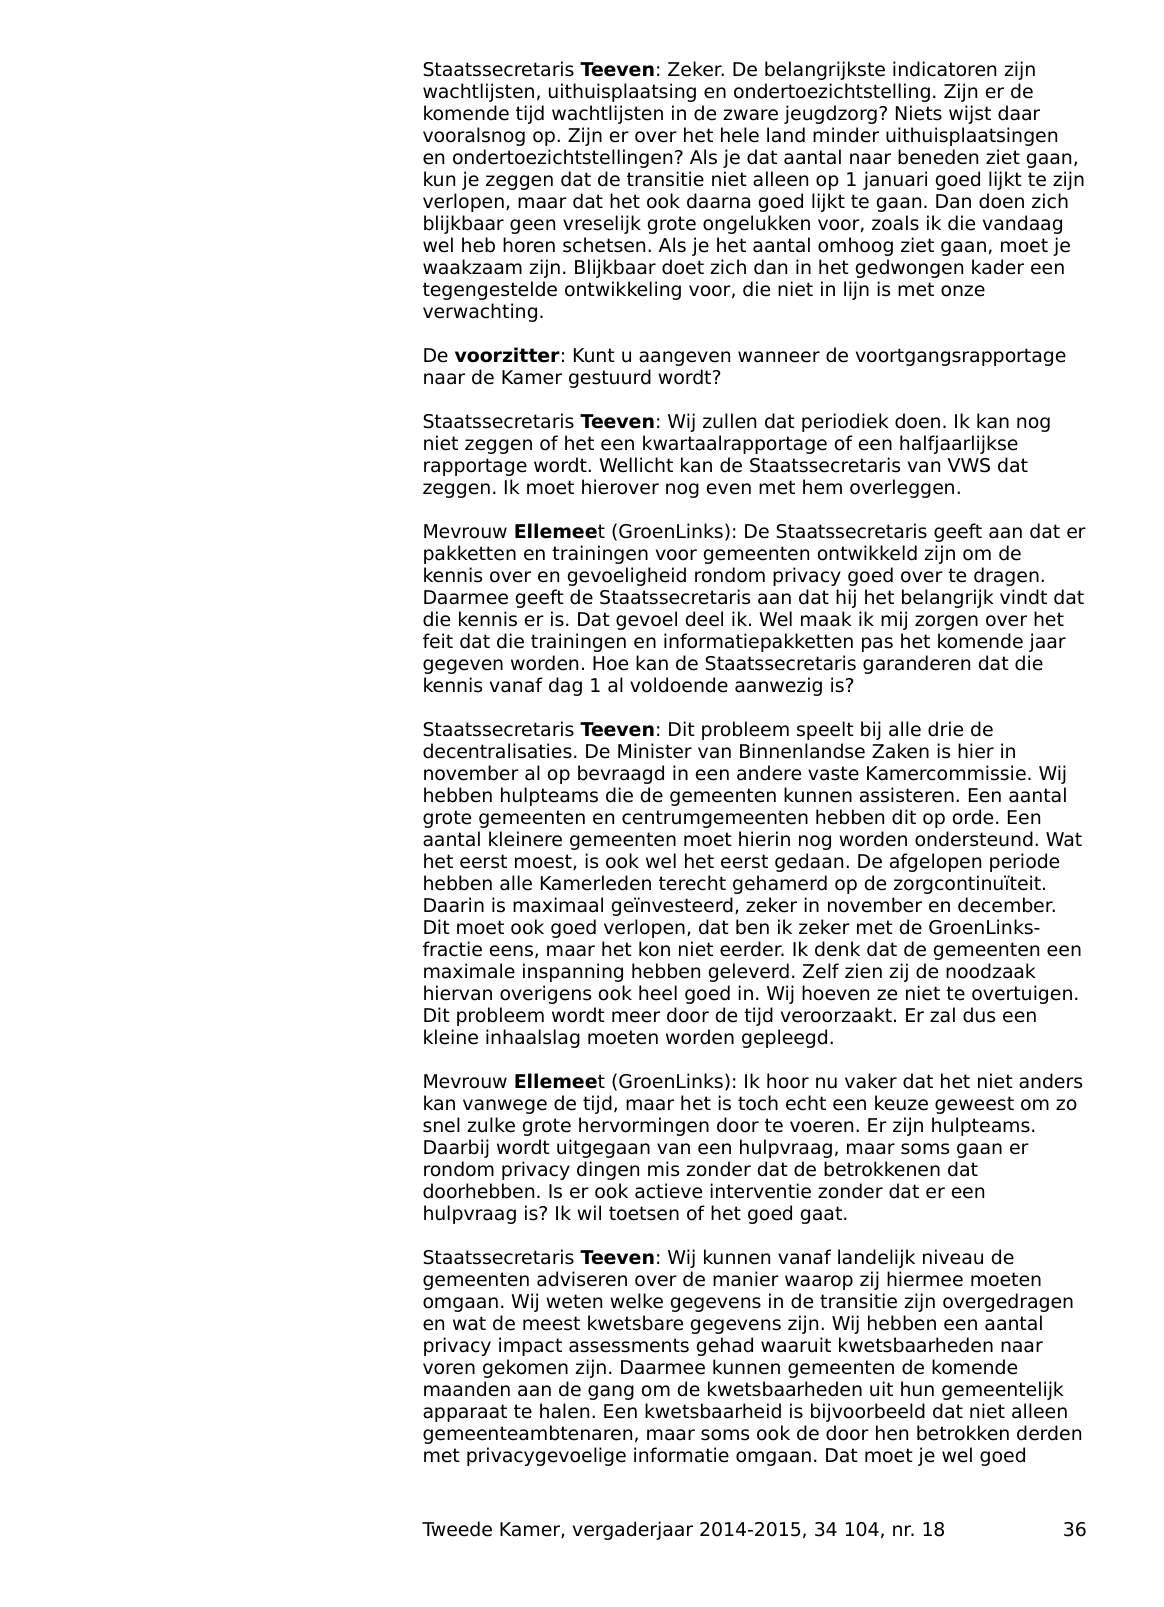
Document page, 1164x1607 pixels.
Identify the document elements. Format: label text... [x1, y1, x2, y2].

text Mevrouw Ellemeet (GroenLinks): Ik hoor nu vaker dat het niet anders kan vanwege de tijd, maar het is toch echt een keuze geweest om zo snel zulke grote hervormingen door te voeren. Er zijn hulpteams. Daarbij wordt uitgegaan van een hulpvraag, maar soms gaan er rondom privacy dingen mis zonder dat de betrokkenen dat doorhebben. Is er ook actieve interventie zonder dat er een hulpvraag is? Ik wil toetsen of het goed gaat. [422, 1071, 1087, 1225]
text Staatssecretaris Teeven: Wij kunnen vanaf landelijk niveau de gemeenten adviseren over de manier waarop zij hiermee moeten omgaan. Wij weten welke gegevens in de transitie zijn overgedragen en wat de meest kwetsbare gegevens zijn. Wij hebben een aantal privacy impact assessments gehad waaruit kwetsbaarheden naar voren gekomen zijn. Daarmee kunnen gemeenten de komende maanden aan de gang om de kwetsbaarheden uit hun gemeentelijk apparaat te halen. Een kwetsbaarheid is bijvoorbeeld dat niet alleen gemeenteambtenaren, maar soms ook de door hen betrokken derden met privacygevoelige informatie omgaan. Dat moet je wel goed [422, 1247, 1087, 1467]
text Staatssecretaris Teeven: Zeker. De belangrijkste indicatoren zijn wachtlijsten, uithuisplaatsing en ondertoezichtstelling. Zijn er de komende tijd wachtlijsten in de zware jeugdzorg? Niets wijst daar vooralsnog op. Zijn er over het hele land minder uithuisplaatsingen en ondertoezichtstellingen? Als je dat aantal naar beneden ziet gaan, kun je zeggen dat de transitie niet alleen op 1 januari goed lijkt te zijn verlopen, maar dat het ook daarna goed lijkt te gaan. Dan doen zich blijkbaar geen vreselijk grote ongelukken voor, zoals ik die vandaag wel heb horen schetsen. Als je het aantal omhoog ziet gaan, moet je waakzaam zijn. Blijkbaar doet zich dan in het gedwongen kader een tegengestelde ontwikkeling voor, die niet in lijn is met onze verwachting. [422, 59, 1087, 323]
text Mevrouw Ellemeet (GroenLinks): De Staatssecretaris geeft aan dat er pakketten en trainingen voor gemeenten ontwikkeld zijn om de kennis over en gevoeligheid rondom privacy goed over te dragen. Daarmee geeft de Staatssecretaris aan dat hij het belangrijk vindt dat die kennis er is. Dat gevoel deel ik. Wel maak ik mij zorgen over het feit dat die trainingen en informatiepakketten pas het komende jaar gegeven worden. Hoe kan de Staatssecretaris garanderen dat die kennis vanaf dag 1 al voldoende aanwezig is? [422, 521, 1087, 697]
text Staatssecretaris Teeven: Wij zullen dat periodiek doen. Ik kan nog niet zeggen of het een kwartaalrapportage of een halfjaarlijkse rapportage wordt. Wellicht kan de Staatssecretaris van VWS dat zeggen. Ik moet hierover nog even met hem overleggen. [422, 411, 1087, 499]
text Staatssecretaris Teeven: Dit probleem speelt bij alle drie de decentralisaties. De Minister van Binnenlandse Zaken is hier in november al op bevraagd in een andere vaste Kamercommissie. Wij hebben hulpteams die de gemeenten kunnen assisteren. Een aantal grote gemeenten en centrumgemeenten hebben dit op orde. Een aantal kleinere gemeenten moet hierin nog worden ondersteund. Wat het eerst moest, is ook wel het eerst gedaan. De afgelopen periode hebben alle Kamerleden terecht gehamerd op de zorgcontinuïteit. Daarin is maximaal geïnvesteerd, zeker in november en december. Dit moet ook goed verlopen, dat ben ik zeker met de GroenLinks-fractie eens, maar het kon niet eerder. Ik denk dat de gemeenten een maximale inspanning hebben geleverd. Zelf zien zij de noodzaak hiervan overigens ook heel goed in. Wij hoeven ze niet te overtuigen. Dit probleem wordt meer door de tijd veroorzaakt. Er zal dus een kleine inhaalslag moeten worden gepleegd. [422, 719, 1087, 1049]
text De voorzitter: Kunt u aangeven wanneer de voortgangsrapportage naar de Kamer gestuurd wordt? [422, 345, 1087, 389]
